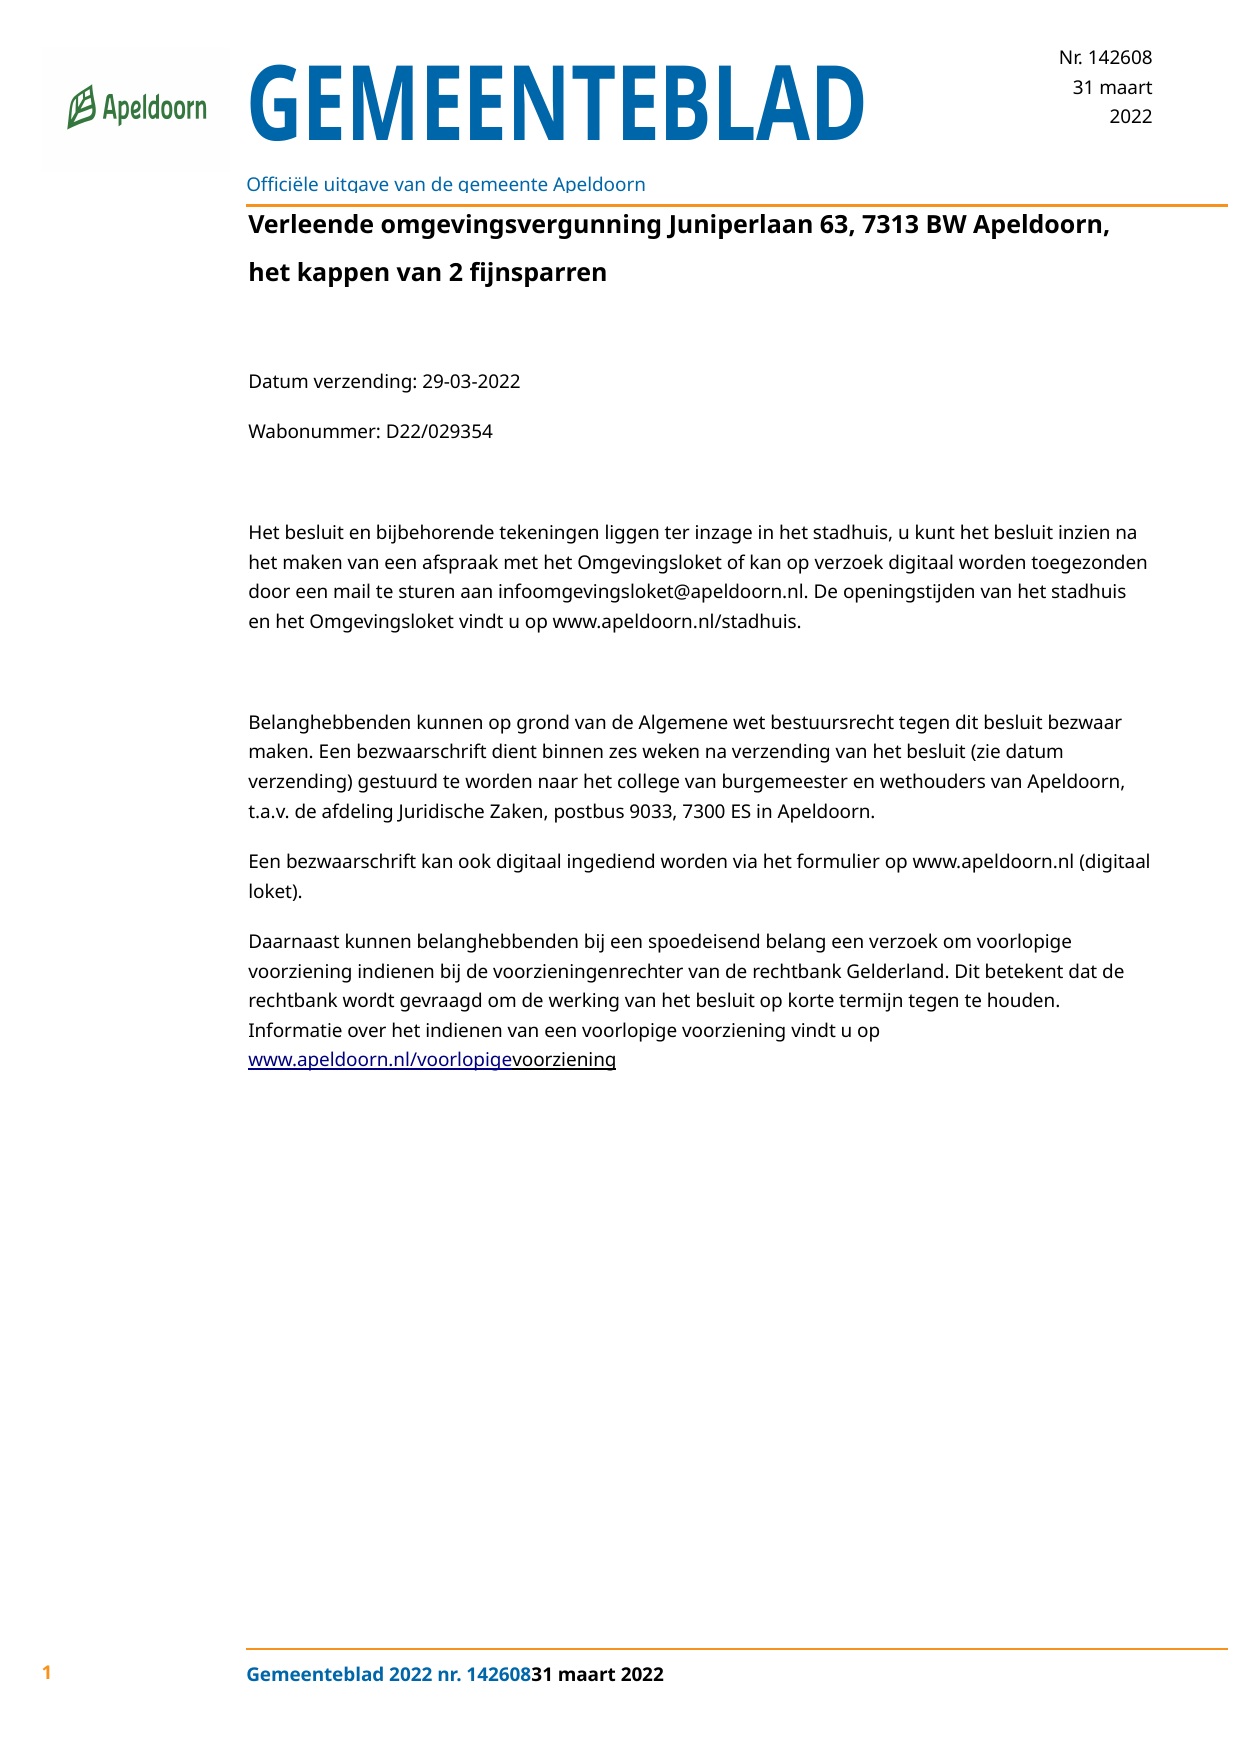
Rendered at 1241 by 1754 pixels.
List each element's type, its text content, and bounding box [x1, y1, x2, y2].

text Het besluit en bijbehorende tekeningen liggen ter inzage in het stadhuis, u kunt het besluit inzien na het maken van een afspraak met het Omgevingsloket of kan op verzoek digitaal worden toegezonden door een mail te sturen aan infoomgevingsloket@apeldoorn.nl. De openingstijden van het stadhuis en het Omgevingsloket vindt u op www.apeldoorn.nl/stadhuis. [248, 519, 1152, 634]
picture [41, 47, 231, 172]
text Belanghebbenden kunnen op grond van de Algemene wet bestuursrecht tegen dit besluit bezwaar maken. Een bezwaarschrift dient binnen zes weken na verzending van het besluit (zie datum verzending) gestuurd te worden naar het college van burgemeester en wethouders van Apeldoorn, t.a.v. de afdeling Juridische Zaken, postbus 9033, 7300 ES in Apeldoorn. [248, 709, 1152, 824]
text Daarnaast kunnen belanghebbenden bij een spoedeisend belang een verzoek om voorlopige voorziening indienen bij de voorzieningenrechter van de rechtbank Gelderland. Dit betekent dat de rechtbank wordt gevraagd om de werking van het besluit op korte termijn tegen te houden. Informatie over het indienen van een voorlopige voorziening vindt u op www.apeldoorn.nl/voorlopigevoorziening [248, 928, 1152, 1072]
text Datum verzending: 29-03-2022 [248, 368, 1152, 394]
text Wabonummer: D22/029354 [248, 419, 1152, 444]
text Verleende omgevingsvergunning Juniperlaan 63, 7313 BW Apeldoorn, het kappen van 2 fijnsparren [248, 207, 1152, 288]
text Een bezwaarschrift kan ook digitaal ingediend worden via het formulier op www.apeldoorn.nl (digitaal loket). [248, 848, 1152, 904]
